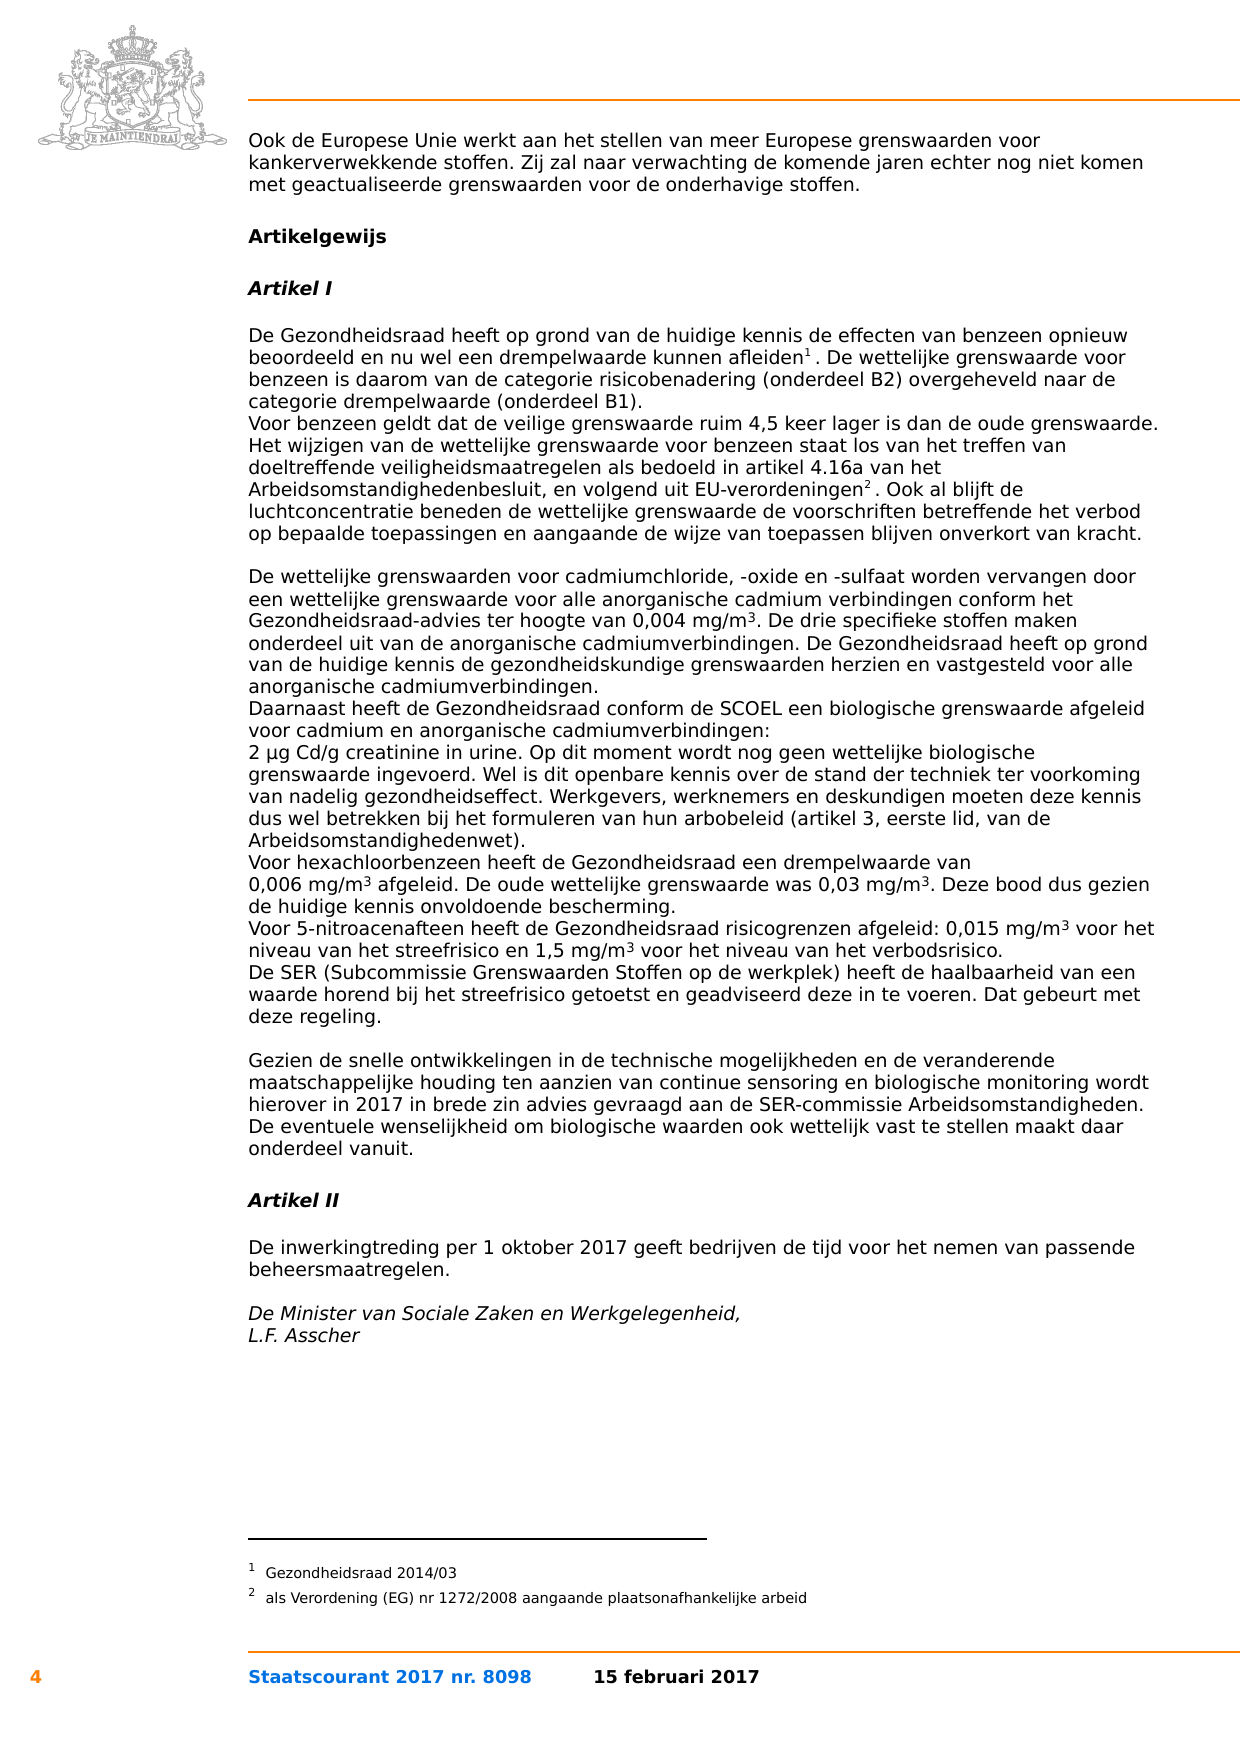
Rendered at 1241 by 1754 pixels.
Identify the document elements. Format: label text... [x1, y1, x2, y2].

text Gezondheidsraad 2014/03 [248, 1561, 1163, 1583]
subtitle Artikelgewijs [248, 226, 1163, 248]
text Gezien de snelle ontwikkelingen in de technische mogelijkheden en de veranderende maatschappelijke houding ten aanzien van continue sensoring en biologische monitoring wordt hierover in 2017 in brede zin advies gevraagd aan de SER-commissie Arbeidsomstandigheden. De eventuele wenselijkheid om biologische waarden ook wettelijk vast te stellen maakt daar onderdeel vanuit. [248, 1050, 1163, 1160]
picture [38, 25, 227, 150]
subtitle Artikel I [248, 278, 1163, 300]
text De SER (Subcommissie Grenswaarden Stoffen op de werkplek) heeft de haalbaarheid van een waarde horend bij het streefrisico getoetst en geadviseerd deze in te voeren. Dat gebeurt met deze regeling. [248, 962, 1163, 1028]
text Voor hexachloorbenzeen heeft de Gezondheidsraad een drempelwaarde van [248, 852, 1163, 874]
text 0,006 mg/m3 afgeleid. De oude wettelijke grenswaarde was 0,03 mg/m3. Deze bood dus gezien de huidige kennis onvoldoende bescherming. [248, 874, 1163, 918]
text De Gezondheidsraad heeft op grond van de huidige kennis de effecten van benzeen opnieuw beoordeeld en nu wel een drempelwaarde kunnen afleiden. De wettelijke grenswaarde voor benzeen is daarom van de categorie risicobenadering (onderdeel B2) overgeheveld naar de categorie drempelwaarde (onderdeel B1). [248, 325, 1163, 413]
text Voor benzeen geldt dat de veilige grenswaarde ruim 4,5 keer lager is dan de oude grenswaarde. Het wijzigen van de wettelijke grenswaarde voor benzeen staat los van het treffen van doeltreffende veiligheidsmaatregelen als bedoeld in artikel 4.16a van het Arbeidsomstandighedenbesluit, en volgend uit EU-verordeningen. Ook al blijft de luchtconcentratie beneden de wettelijke grenswaarde de voorschriften betreffende het verbod op bepaalde toepassingen en aangaande de wijze van toepassen blijven onverkort van kracht. [248, 413, 1163, 544]
text als Verordening (EG) nr 1272/2008 aangaande plaatsonafhankelijke arbeid [248, 1586, 1163, 1608]
text Voor 5-nitroacenafteen heeft de Gezondheidsraad risicogrenzen afgeleid: 0,015 mg/m3 voor het niveau van het streefrisico en 1,5 mg/m3 voor het niveau van het verbodsrisico. [248, 918, 1163, 962]
subtitle Artikel II [248, 1190, 1163, 1212]
text 2 μg Cd/g creatinine in urine. Op dit moment wordt nog geen wettelijke biologische grenswaarde ingevoerd. Wel is dit openbare kennis over de stand der techniek ter voorkoming van nadelig gezondheidseffect. Werkgevers, werknemers en deskundigen moeten deze kennis dus wel betrekken bij het formuleren van hun arbobeleid (artikel 3, eerste lid, van de Arbeidsomstandighedenwet). [248, 742, 1163, 852]
text De wettelijke grenswaarden voor cadmiumchloride, -oxide en -sulfaat worden vervangen door een wettelijke grenswaarde voor alle anorganische cadmium verbindingen conform het Gezondheidsraad-advies ter hoogte van 0,004 mg/m3. De drie specifieke stoffen maken onderdeel uit van de anorganische cadmiumverbindingen. De Gezondheidsraad heeft op grond van de huidige kennis de gezondheidskundige grenswaarden herzien en vastgesteld voor alle anorganische cadmiumverbindingen. [248, 566, 1163, 698]
text De Minister van Sociale Zaken en Werkgelegenheid, L.F. Asscher [248, 1303, 1163, 1347]
text Ook de Europese Unie werkt aan het stellen van meer Europese grenswaarden voor kankerverwekkende stoffen. Zij zal naar verwachting de komende jaren echter nog niet komen met geactualiseerde grenswaarden voor de onderhavige stoffen. [248, 130, 1163, 196]
text De inwerkingtreding per 1 oktober 2017 geeft bedrijven de tijd voor het nemen van passende beheersmaatregelen. [248, 1237, 1163, 1281]
text Daarnaast heeft de Gezondheidsraad conform de SCOEL een biologische grenswaarde afgeleid voor cadmium en anorganische cadmiumverbindingen: [248, 698, 1163, 742]
